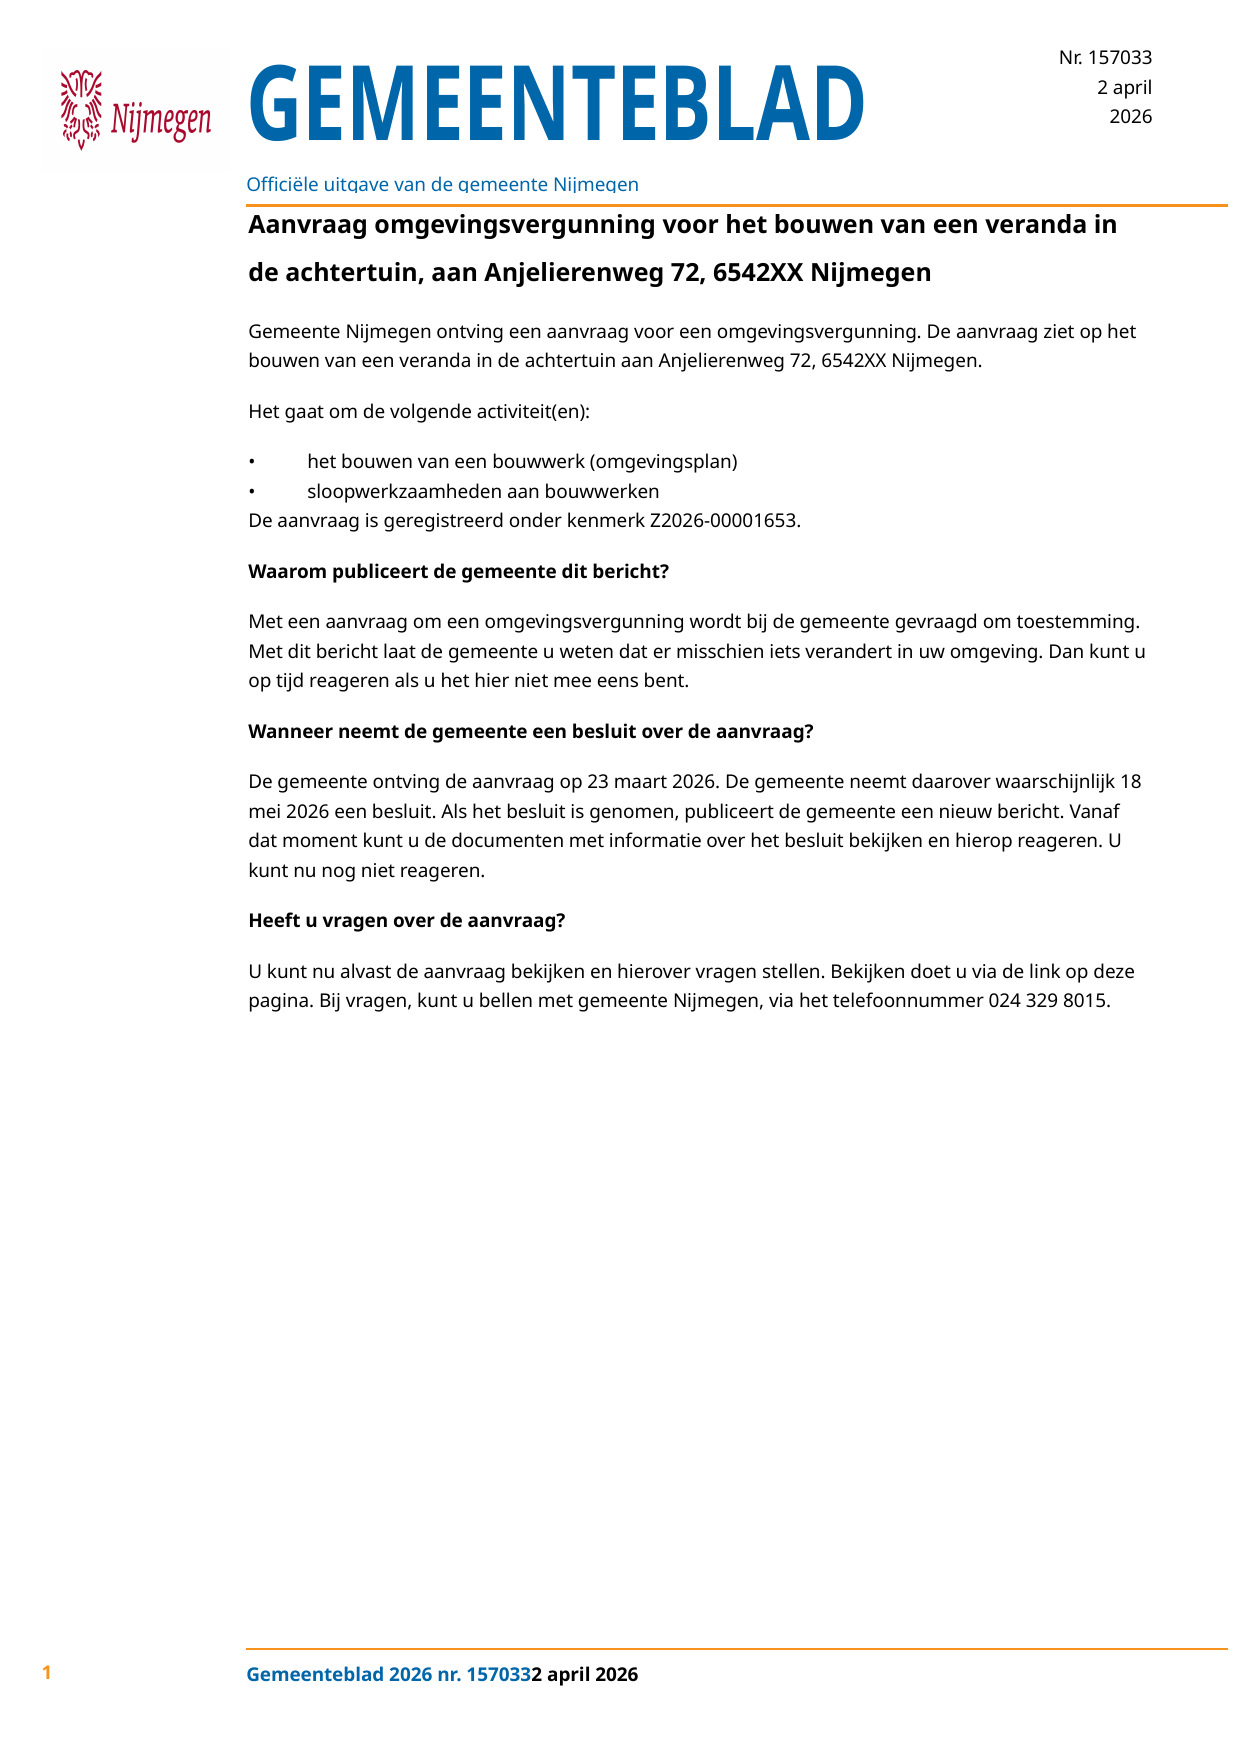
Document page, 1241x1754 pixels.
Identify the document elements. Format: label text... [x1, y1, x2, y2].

text Het gaat om de volgende activiteit(en): [248, 398, 1152, 424]
text De gemeente ontving de aanvraag op 23 maart 2026. De gemeente neemt daarover waarschijnlijk 18 mei 2026 een besluit. Als het besluit is genomen, publiceert de gemeente een nieuw bericht. Vanaf dat moment kunt u de documenten met informatie over het besluit bekijken en hierop reageren. U kunt nu nog niet reageren. [248, 768, 1152, 883]
text Wanneer neemt de gemeente een besluit over de aanvraag? [248, 718, 1152, 744]
picture [41, 47, 231, 172]
text Met een aanvraag om een omgevingsvergunning wordt bij de gemeente gevraagd om toestemming. Met dit bericht laat de gemeente u weten dat er misschien iets verandert in uw omgeving. Dan kunt u op tijd reageren als u het hier niet mee eens bent. [248, 608, 1152, 693]
text Heeft u vragen over de aanvraag? [248, 907, 1152, 933]
text U kunt nu alvast de aanvraag bekijken en hierover vragen stellen. Bekijken doet u via de link op deze pagina. Bij vragen, kunt u bellen met gemeente Nijmegen, via het telefoonnummer 024 329 8015. [248, 958, 1152, 1013]
text Aanvraag omgevingsvergunning voor het bouwen van een veranda in de achtertuin, aan Anjelierenweg 72, 6542XX Nijmegen [248, 207, 1152, 288]
list sloopwerkzaamheden aan bouwwerken [248, 478, 1152, 504]
text De aanvraag is geregistreerd onder kenmerk Z2026-00001653. [248, 507, 1152, 533]
list het bouwen van een bouwwerk (omgevingsplan) [248, 448, 1152, 474]
text Gemeente Nijmegen ontving een aanvraag voor een omgevingsvergunning. De aanvraag ziet op het bouwen van een veranda in de achtertuin aan Anjelierenweg 72, 6542XX Nijmegen. [248, 318, 1152, 373]
text Waarom publiceert de gemeente dit bericht? [248, 558, 1152, 584]
